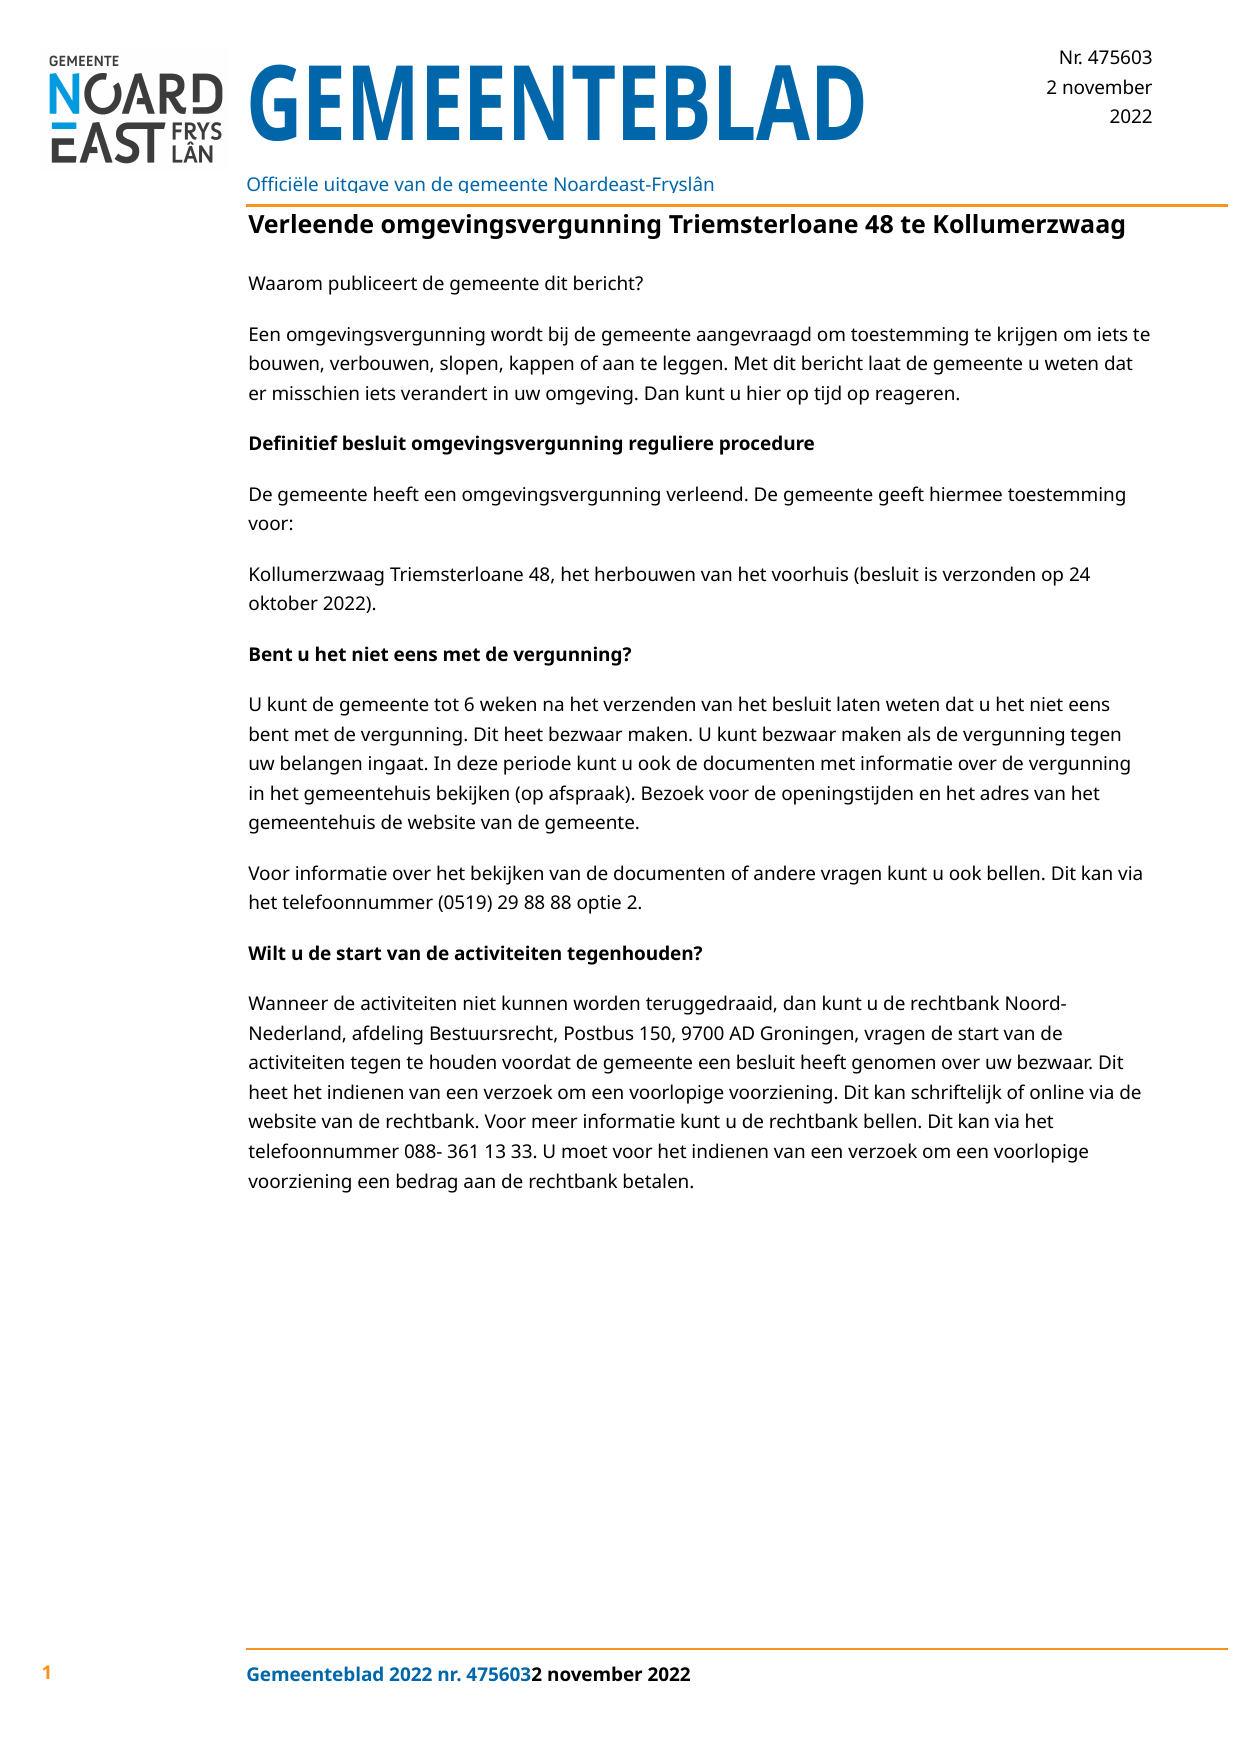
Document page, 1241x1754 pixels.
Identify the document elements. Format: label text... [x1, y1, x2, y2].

text U kunt de gemeente tot 6 weken na het verzenden van het besluit laten weten dat u het niet eens bent met de vergunning. Dit heet bezwaar maken. U kunt bezwaar maken als de vergunning tegen uw belangen ingaat. In deze periode kunt u ook de documenten met informatie over de vergunning in het gemeentehuis bekijken (op afspraak). Bezoek voor de openingstijden en het adres van het gemeentehuis de website van de gemeente. [248, 691, 1152, 835]
text Wilt u de start van de activiteiten tegenhouden? [248, 940, 1152, 966]
text Voor informatie over het bekijken van de documenten of andere vragen kunt u ook bellen. Dit kan via het telefoonnummer (0519) 29 88 88 optie 2. [248, 860, 1152, 915]
text De gemeente heeft een omgevingsvergunning verleend. De gemeente geeft hiermee toestemming voor: [248, 481, 1152, 536]
text Bent u het niet eens met de vergunning? [248, 641, 1152, 666]
picture [41, 47, 231, 172]
text Een omgevingsvergunning wordt bij de gemeente aangevraagd om toestemming te krijgen om iets te bouwen, verbouwen, slopen, kappen of aan te leggen. Met dit bericht laat de gemeente u weten dat er misschien iets verandert in uw omgeving. Dan kunt u hier op tijd op reageren. [248, 321, 1152, 406]
text Verleende omgevingsvergunning Triemsterloane 48 te Kollumerzwaag [248, 207, 1152, 241]
text Definitief besluit omgevingsvergunning reguliere procedure [248, 430, 1152, 456]
text Waarom publiceert de gemeente dit bericht? [248, 270, 1152, 296]
text Wanneer de activiteiten niet kunnen worden teruggedraaid, dan kunt u de rechtbank Noord-Nederland, afdeling Bestuursrecht, Postbus 150, 9700 AD Groningen, vragen de start van de activiteiten tegen te houden voordat de gemeente een besluit heeft genomen over uw bezwaar. Dit heet het indienen van een verzoek om een voorlopige voorziening. Dit kan schriftelijk of online via de website van de rechtbank. Voor meer informatie kunt u de rechtbank bellen. Dit kan via het telefoonnummer 088- 361 13 33. U moet voor het indienen van een verzoek om een voorlopige voorziening een bedrag aan de rechtbank betalen. [248, 990, 1152, 1193]
text Kollumerzwaag Triemsterloane 48, het herbouwen van het voorhuis (besluit is verzonden op 24 oktober 2022). [248, 561, 1152, 616]
